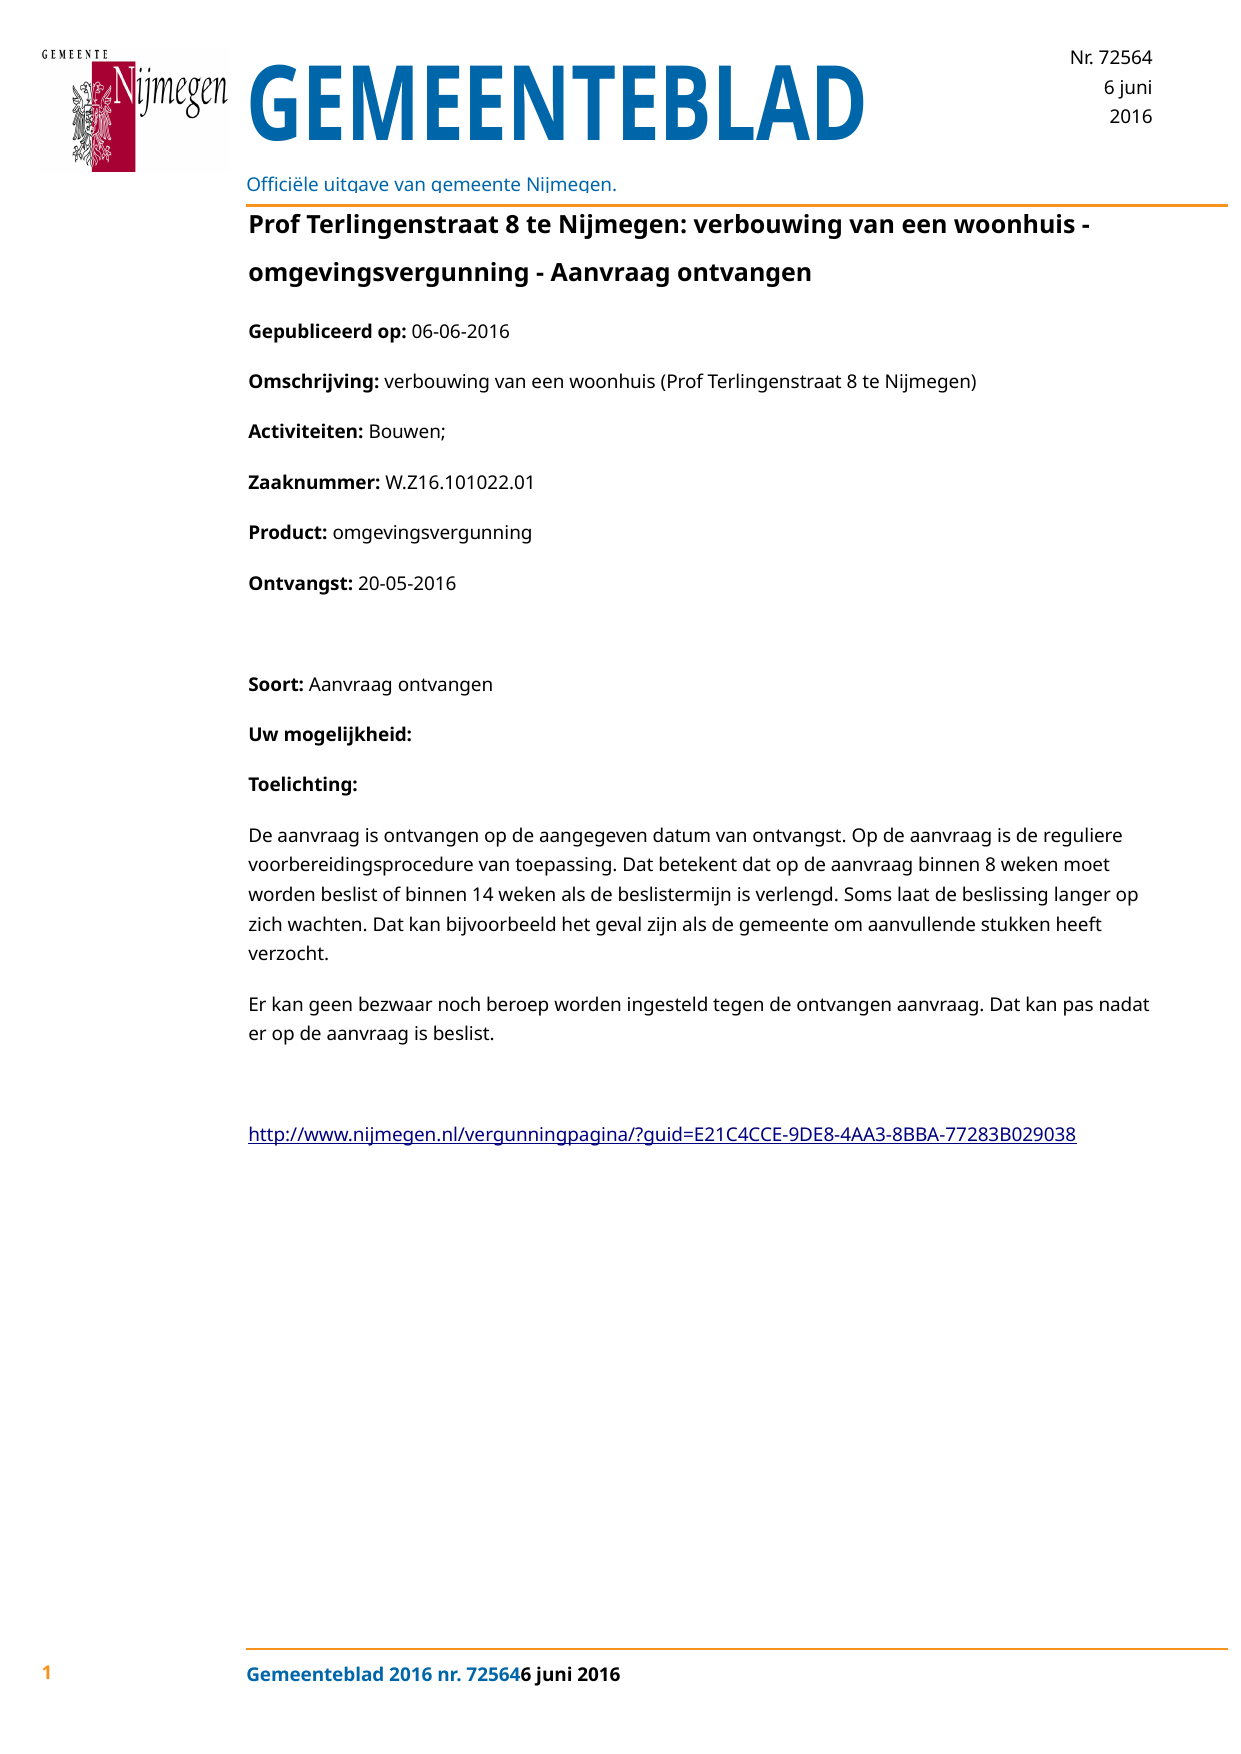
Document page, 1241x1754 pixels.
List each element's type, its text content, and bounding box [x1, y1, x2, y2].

text Soort: Aanvraag ontvangen [248, 671, 1152, 697]
picture [41, 47, 231, 172]
text Activiteiten: Bouwen; [248, 419, 1152, 444]
text Product: omgevingsvergunning [248, 519, 1152, 545]
text Uw mogelijkheid: [248, 721, 1152, 747]
text Ontvangst: 20-05-2016 [248, 570, 1152, 596]
text Omschrijving: verbouwing van een woonhuis (Prof Terlingenstraat 8 te Nijmegen) [248, 368, 1152, 394]
text Gepubliceerd op: 06-06-2016 [248, 318, 1152, 344]
text Er kan geen bezwaar noch beroep worden ingesteld tegen de ontvangen aanvraag. Dat kan pas nadat er op de aanvraag is beslist. [248, 991, 1152, 1046]
text Toelichting: [248, 772, 1152, 797]
text Prof Terlingenstraat 8 te Nijmegen: verbouwing van een woonhuis - omgevingsvergunning - Aanvraag ontvangen [248, 207, 1152, 288]
text De aanvraag is ontvangen op de aangegeven datum van ontvangst. Op de aanvraag is de reguliere voorbereidingsprocedure van toepassing. Dat betekent dat op de aanvraag binnen 8 weken moet worden beslist of binnen 14 weken als de beslistermijn is verlengd. Soms laat de beslissing langer op zich wachten. Dat kan bijvoorbeeld het geval zijn als de gemeente om aanvullende stukken heeft verzocht. [248, 822, 1152, 966]
text Zaaknummer: W.Z16.101022.01 [248, 469, 1152, 495]
text http://www.nijmegen.nl/vergunningpagina/?guid=E21C4CCE-9DE8-4AA3-8BBA-77283B029038 [248, 1121, 1152, 1147]
